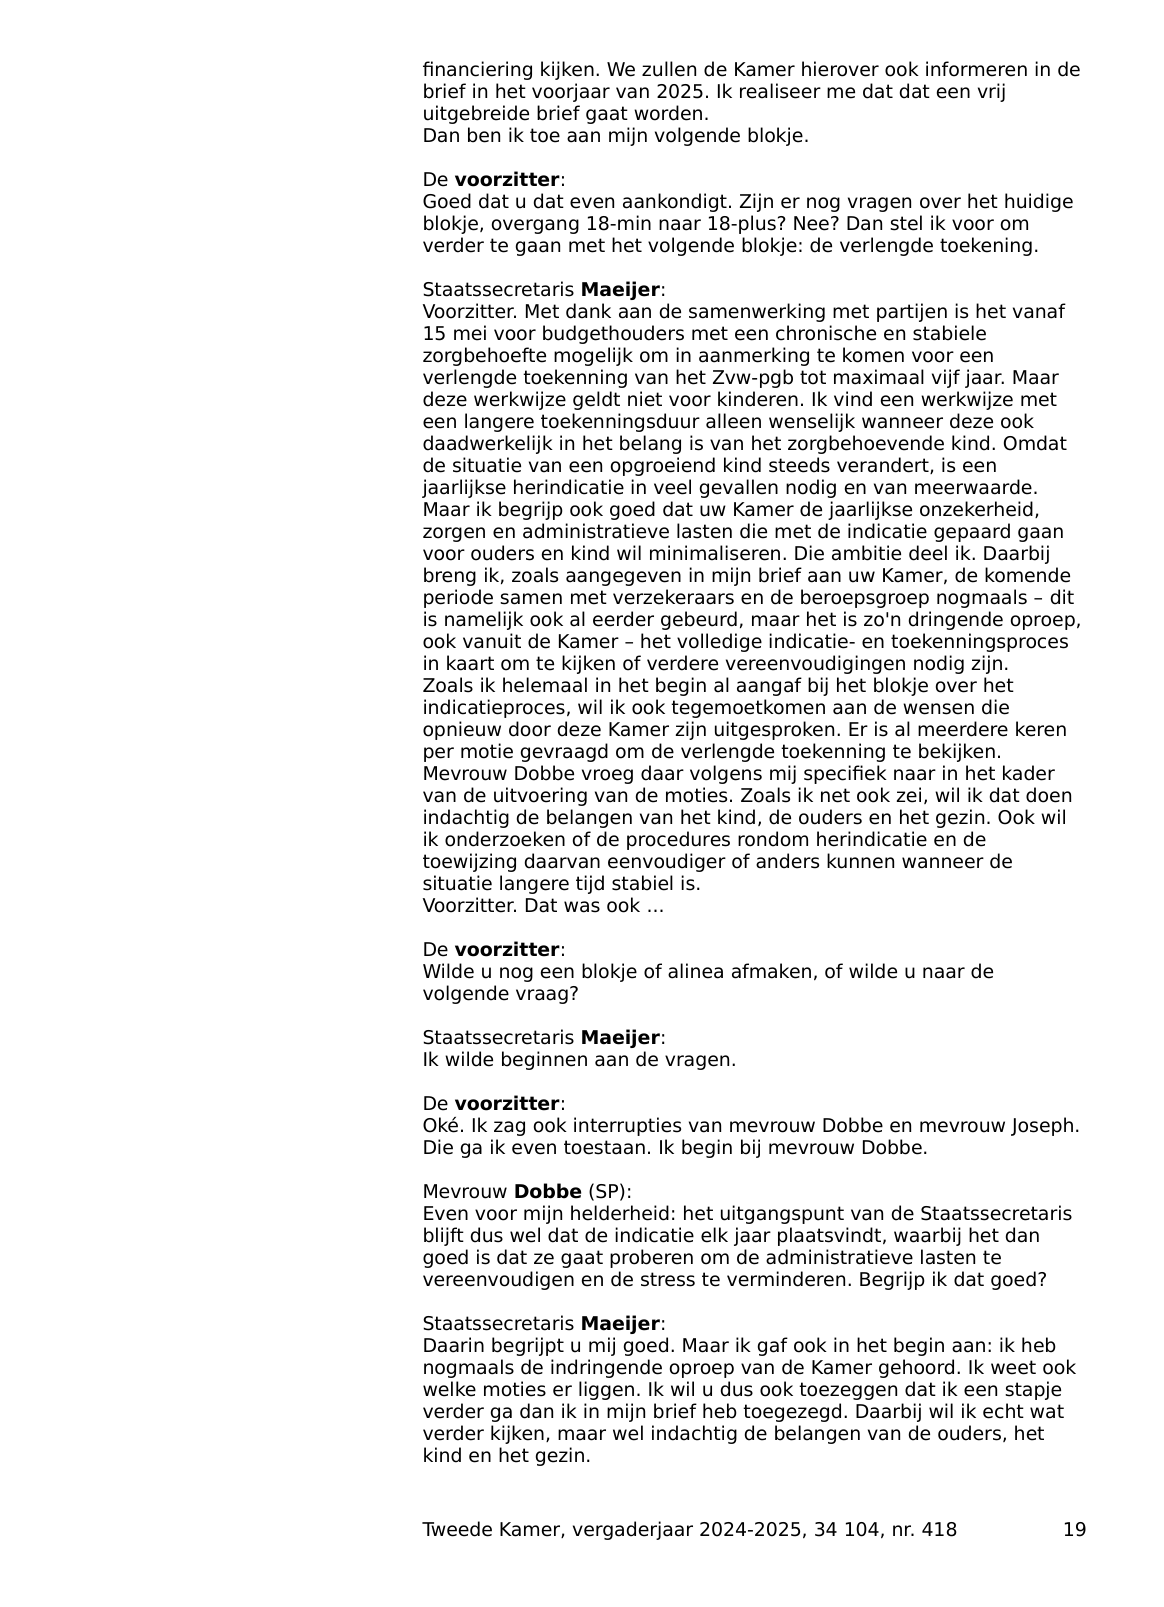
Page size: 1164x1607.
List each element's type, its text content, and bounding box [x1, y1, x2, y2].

text De voorzitter: [422, 1093, 1087, 1115]
text De voorzitter: [422, 939, 1087, 961]
text Wilde u nog een blokje of alinea afmaken, of wilde u naar de volgende vraag? [422, 961, 1087, 1005]
text Staatssecretaris Maeijer: [422, 279, 1087, 301]
text Zoals ik helemaal in het begin al aangaf bij het blokje over het indicatieproces, wil ik ook tegemoetkomen aan de wensen die opnieuw door deze Kamer zijn uitgesproken. Er is al meerdere keren per motie gevraagd om de verlengde toekenning te bekijken. Mevrouw Dobbe vroeg daar volgens mij specifiek naar in het kader van de uitvoering van de moties. Zoals ik net ook zei, wil ik dat doen indachtig de belangen van het kind, de ouders en het gezin. Ook wil ik onderzoeken of de procedures rondom herindicatie en de toewijzing daarvan eenvoudiger of anders kunnen wanneer de situatie langere tijd stabiel is. [422, 675, 1087, 895]
text Ik wilde beginnen aan de vragen. [422, 1049, 1087, 1071]
text Staatssecretaris Maeijer: [422, 1027, 1087, 1049]
text De voorzitter: [422, 169, 1087, 191]
text Oké. Ik zag ook interrupties van mevrouw Dobbe en mevrouw Joseph. Die ga ik even toestaan. Ik begin bij mevrouw Dobbe. [422, 1115, 1087, 1159]
text Voorzitter. Met dank aan de samenwerking met partijen is het vanaf 15 mei voor budgethouders met een chronische en stabiele zorgbehoefte mogelijk om in aanmerking te komen voor een verlengde toekenning van het Zvw-pgb tot maximaal vijf jaar. Maar deze werkwijze geldt niet voor kinderen. Ik vind een werkwijze met een langere toekenningsduur alleen wenselijk wanneer deze ook daadwerkelijk in het belang is van het zorgbehoevende kind. Omdat de situatie van een opgroeiend kind steeds verandert, is een jaarlijkse herindicatie in veel gevallen nodig en van meerwaarde. Maar ik begrijp ook goed dat uw Kamer de jaarlijkse onzekerheid, zorgen en administratieve lasten die met de indicatie gepaard gaan voor ouders en kind wil minimaliseren. Die ambitie deel ik. Daarbij breng ik, zoals aangegeven in mijn brief aan uw Kamer, de komende periode samen met verzekeraars en de beroepsgroep nogmaals – dit is namelijk ook al eerder gebeurd, maar het is zo'n dringende oproep, ook vanuit de Kamer – het volledige indicatie- en toekenningsproces in kaart om te kijken of verdere vereenvoudigingen nodig zijn. [422, 301, 1087, 675]
text Voorzitter. Dat was ook ... [422, 895, 1087, 917]
text financiering kijken. We zullen de Kamer hierover ook informeren in de brief in het voorjaar van 2025. Ik realiseer me dat dat een vrij uitgebreide brief gaat worden. [422, 59, 1087, 125]
text Staatssecretaris Maeijer: [422, 1313, 1087, 1335]
text Daarin begrijpt u mij goed. Maar ik gaf ook in het begin aan: ik heb nogmaals de indringende oproep van de Kamer gehoord. Ik weet ook welke moties er liggen. Ik wil u dus ook toezeggen dat ik een stapje verder ga dan ik in mijn brief heb toegezegd. Daarbij wil ik echt wat verder kijken, maar wel indachtig de belangen van de ouders, het kind en het gezin. [422, 1335, 1087, 1467]
text Dan ben ik toe aan mijn volgende blokje. [422, 125, 1087, 147]
text Even voor mijn helderheid: het uitgangspunt van de Staatssecretaris blijft dus wel dat de indicatie elk jaar plaatsvindt, waarbij het dan goed is dat ze gaat proberen om de administratieve lasten te vereenvoudigen en de stress te verminderen. Begrijp ik dat goed? [422, 1203, 1087, 1291]
text Mevrouw Dobbe (SP): [422, 1181, 1087, 1203]
text Goed dat u dat even aankondigt. Zijn er nog vragen over het huidige blokje, overgang 18-min naar 18-plus? Nee? Dan stel ik voor om verder te gaan met het volgende blokje: de verlengde toekening. [422, 191, 1087, 257]
